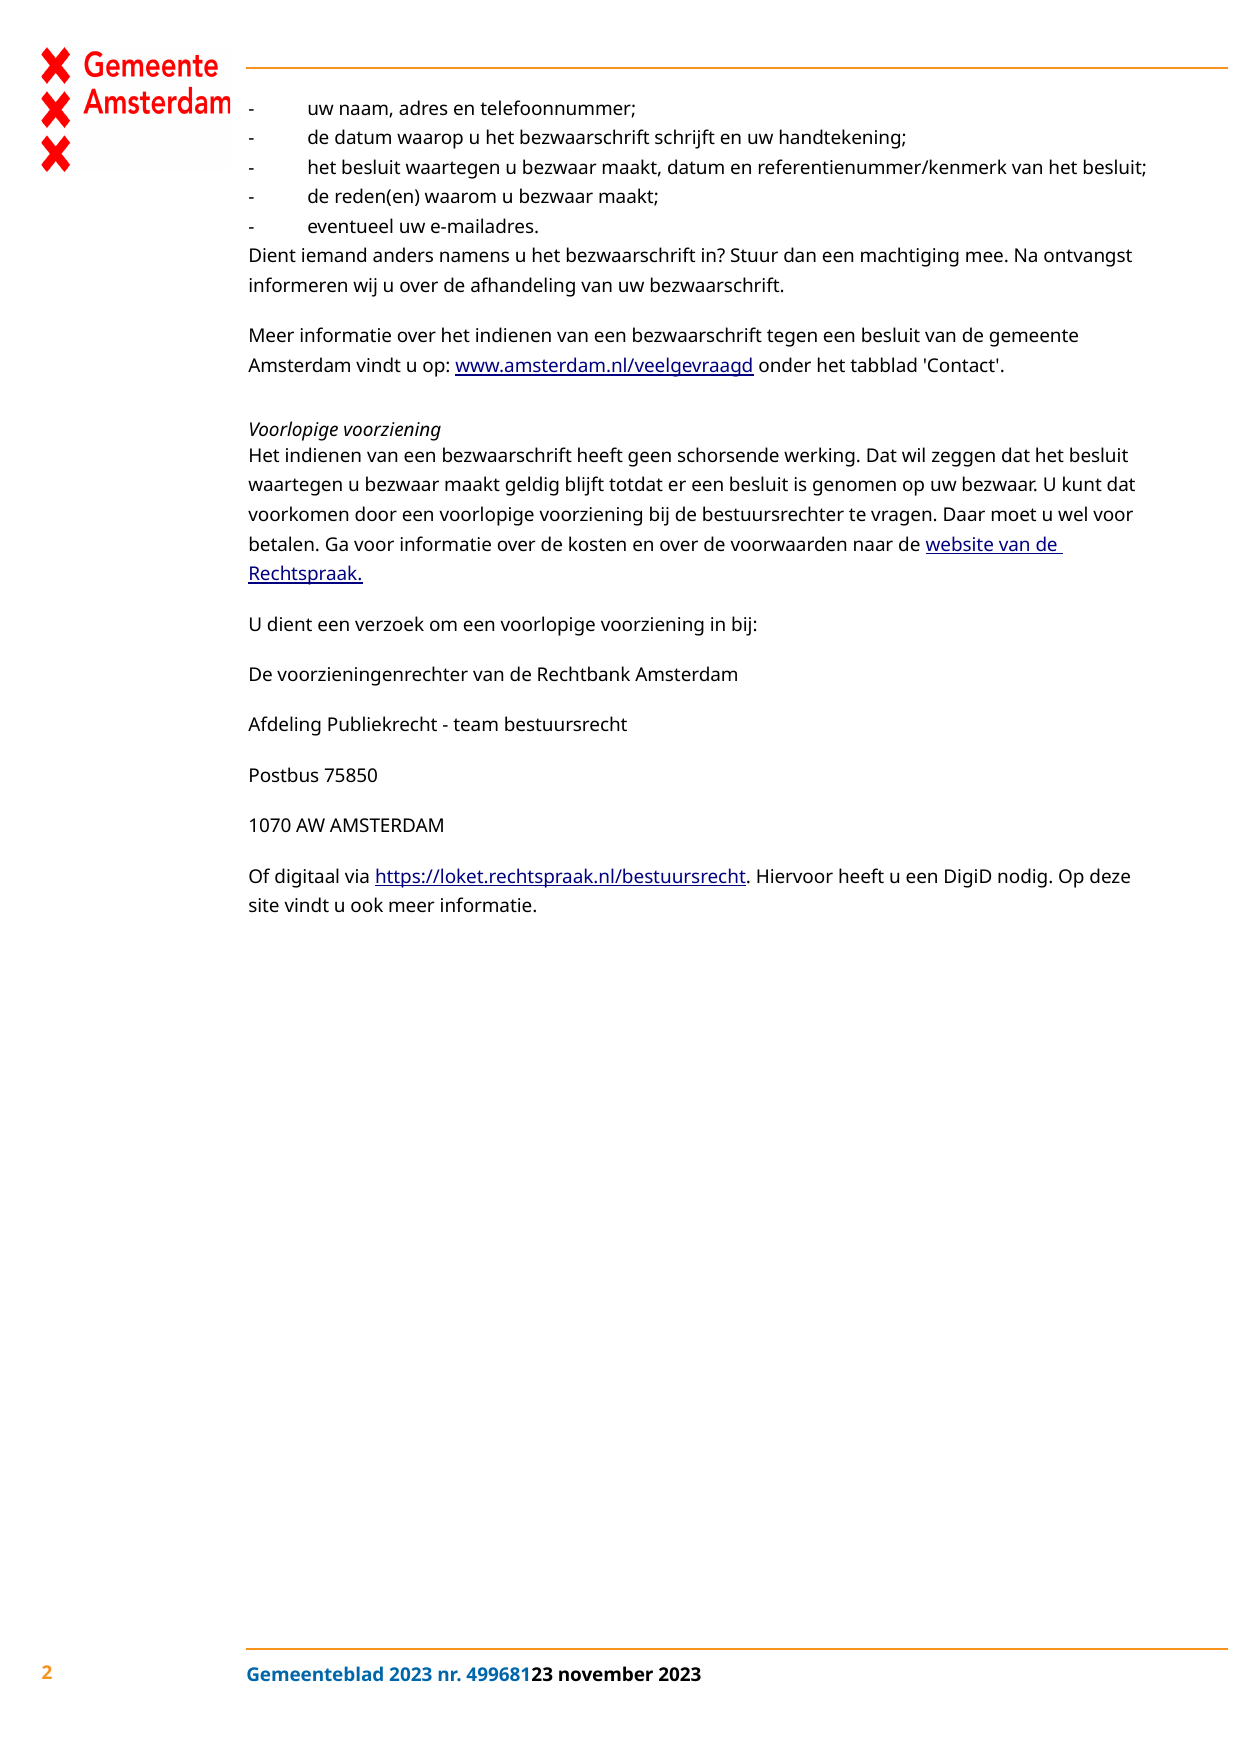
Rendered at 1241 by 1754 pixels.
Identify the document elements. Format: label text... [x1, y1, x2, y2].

text Of digitaal via https://loket.rechtspraak.nl/bestuursrecht. Hiervoor heeft u een DigiD nodig. Op deze site vindt u ook meer informatie. [248, 863, 1152, 918]
text Het indienen van een bezwaarschrift heeft geen schorsende werking. Dat wil zeggen dat het besluit waartegen u bezwaar maakt geldig blijft totdat er een besluit is genomen op uw bezwaar. U kunt dat voorkomen door een voorlopige voorziening bij de bestuursrechter te vragen. Daar moet u wel voor betalen. Ga voor informatie over de kosten en over de voorwaarden naar de website van de Rechtspraak. [248, 442, 1152, 586]
list uw naam, adres en telefoonnummer; [248, 95, 1152, 121]
text Meer informatie over het indienen van een bezwaarschrift tegen een besluit van de gemeente Amsterdam vindt u op: www.amsterdam.nl/veelgevraagd onder het tabblad 'Contact'. [248, 323, 1152, 378]
list het besluit waartegen u bezwaar maakt, datum en referentienummer/kenmerk van het besluit; [248, 154, 1152, 180]
picture [41, 47, 231, 172]
text Dient iemand anders namens u het bezwaarschrift in? Stuur dan een machtiging mee. Na ontvangst informeren wij u over de afhandeling van uw bezwaarschrift. [248, 243, 1152, 298]
list de reden(en) waarom u bezwaar maakt; [248, 183, 1152, 209]
text De voorzieningenrechter van de Rechtbank Amsterdam [248, 661, 1152, 687]
text Postbus 75850 [248, 762, 1152, 788]
text Afdeling Publiekrecht - team bestuursrecht [248, 712, 1152, 737]
text Voorlopige voorziening [248, 416, 1152, 442]
text U dient een verzoek om een voorlopige voorziening in bij: [248, 611, 1152, 636]
text 1070 AW AMSTERDAM [248, 812, 1152, 838]
list eventueel uw e-mailadres. [248, 213, 1152, 239]
list de datum waarop u het bezwaarschrift schrijft en uw handtekening; [248, 124, 1152, 150]
